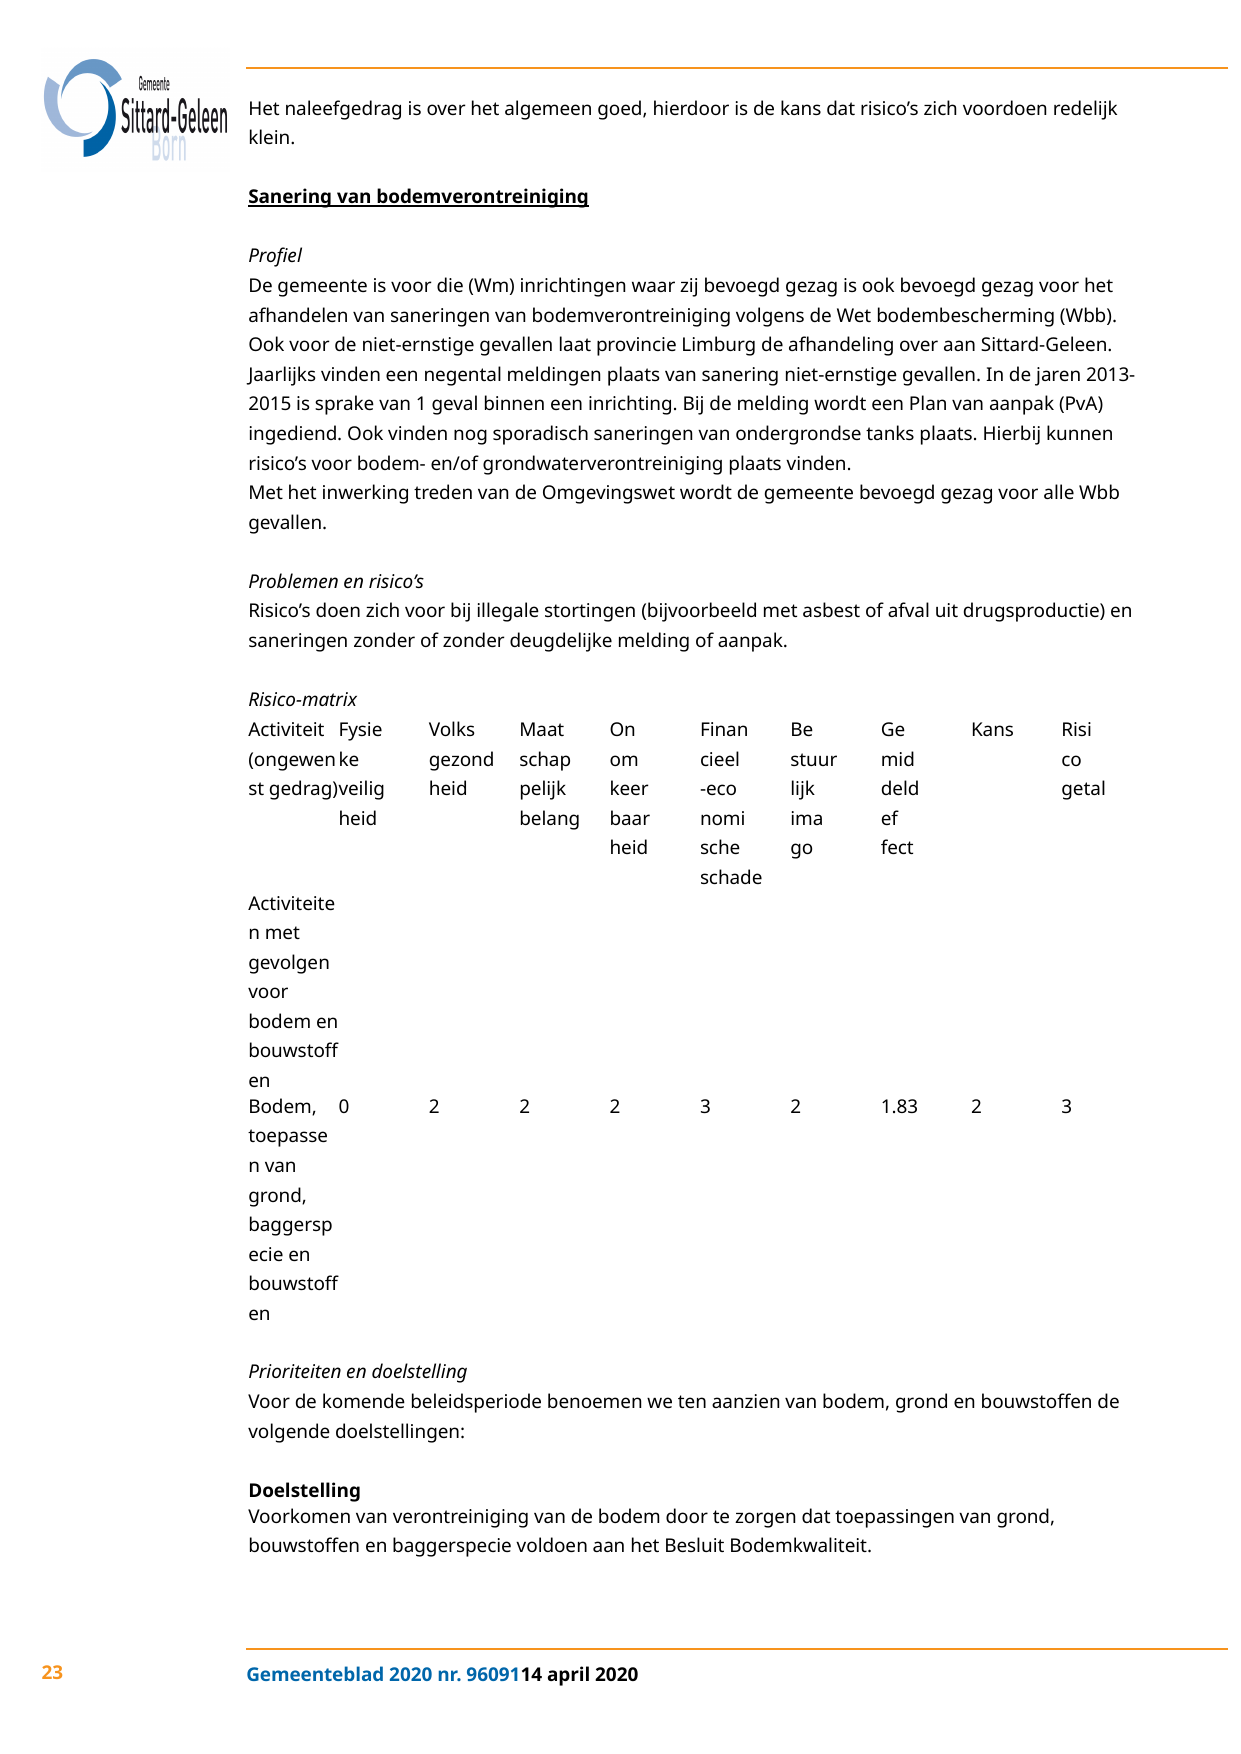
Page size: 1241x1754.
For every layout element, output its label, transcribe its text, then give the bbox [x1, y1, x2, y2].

text Problemen en risico’s [248, 568, 1152, 594]
table_cell 2 [971, 1093, 1061, 1326]
table_cell [790, 890, 881, 1093]
table_header Finan cieel -eco nomi sche schade [700, 716, 790, 890]
table_cell 3 [700, 1093, 790, 1326]
table_header Volks gezond heid [429, 716, 519, 890]
table_header On om keer baar heid [609, 716, 700, 890]
table_cell [881, 890, 971, 1093]
table_cell 0 [338, 1093, 429, 1326]
text Risico-matrix [248, 686, 1152, 712]
picture [41, 47, 231, 172]
table_cell [1061, 890, 1152, 1093]
table_header Ge mid deld ef fect [881, 716, 971, 890]
table_header Doelstelling [248, 1477, 1152, 1503]
text De gemeente is voor die (Wm) inrichtingen waar zij bevoegd gezag is ook bevoegd gezag voor het afhandelen van saneringen van bodemverontreiniging volgens de Wet bodembescherming (Wbb). Ook voor de niet-ernstige gevallen laat provincie Limburg de afhandeling over aan Sittard-Geleen. Jaarlijks vinden een negental meldingen plaats van sanering niet-ernstige gevallen. In de jaren 2013-2015 is sprake van 1 geval binnen een inrichting. Bij de melding wordt een Plan van aanpak (PvA) ingediend. Ook vinden nog sporadisch saneringen van ondergrondse tanks plaats. Hierbij kunnen risico’s voor bodem- en/of grondwaterverontreiniging plaats vinden. [248, 272, 1152, 476]
table_cell [700, 890, 790, 1093]
table_cell 3 [1061, 1093, 1152, 1326]
table_header Risi co getal [1061, 716, 1152, 890]
table_cell Activiteiten met gevolgen voor bodem en bouwstoffen [248, 890, 338, 1093]
text Risico’s doen zich voor bij illegale stortingen (bijvoorbeeld met asbest of afval uit drugsproductie) en saneringen zonder of zonder deugdelijke melding of aanpak. [248, 598, 1152, 653]
table_cell [338, 890, 429, 1093]
text Profiel [248, 243, 1152, 268]
table_cell 1.83 [881, 1093, 971, 1326]
text Prioriteiten en doelstelling [248, 1359, 1152, 1384]
table_cell 2 [609, 1093, 700, 1326]
table_cell Voorkomen van verontreiniging van de bodem door te zorgen dat toepassingen van grond, bouwstoffen en baggerspecie voldoen aan het Besluit Bodemkwaliteit. [248, 1503, 1152, 1558]
table_header Activiteit (ongewenst gedrag) [248, 716, 338, 890]
text Sanering van bodemverontreiniging [248, 183, 1152, 209]
table_header Be stuur lijk ima go [790, 716, 881, 890]
table_cell [971, 890, 1061, 1093]
table_cell Bodem, toepassen van grond, baggerspecie en bouwstoffen [248, 1093, 338, 1326]
table_cell 2 [519, 1093, 609, 1326]
text Het naleefgedrag is over het algemeen goed, hierdoor is de kans dat risico’s zich voordoen redelijk klein. [248, 95, 1152, 150]
table_header Fysie ke veilig heid [338, 716, 429, 890]
table_cell 2 [790, 1093, 881, 1326]
table_cell [429, 890, 519, 1093]
table_header Kans [971, 716, 1061, 890]
table_cell 2 [429, 1093, 519, 1326]
text Met het inwerking treden van de Omgevingswet wordt de gemeente bevoegd gezag voor alle Wbb gevallen. [248, 479, 1152, 535]
table_cell [609, 890, 700, 1093]
text Voor de komende beleidsperiode benoemen we ten aanzien van bodem, grond en bouwstoffen de volgende doelstellingen: [248, 1388, 1152, 1443]
table_header Maat schap pelijk belang [519, 716, 609, 890]
table_cell [519, 890, 609, 1093]
